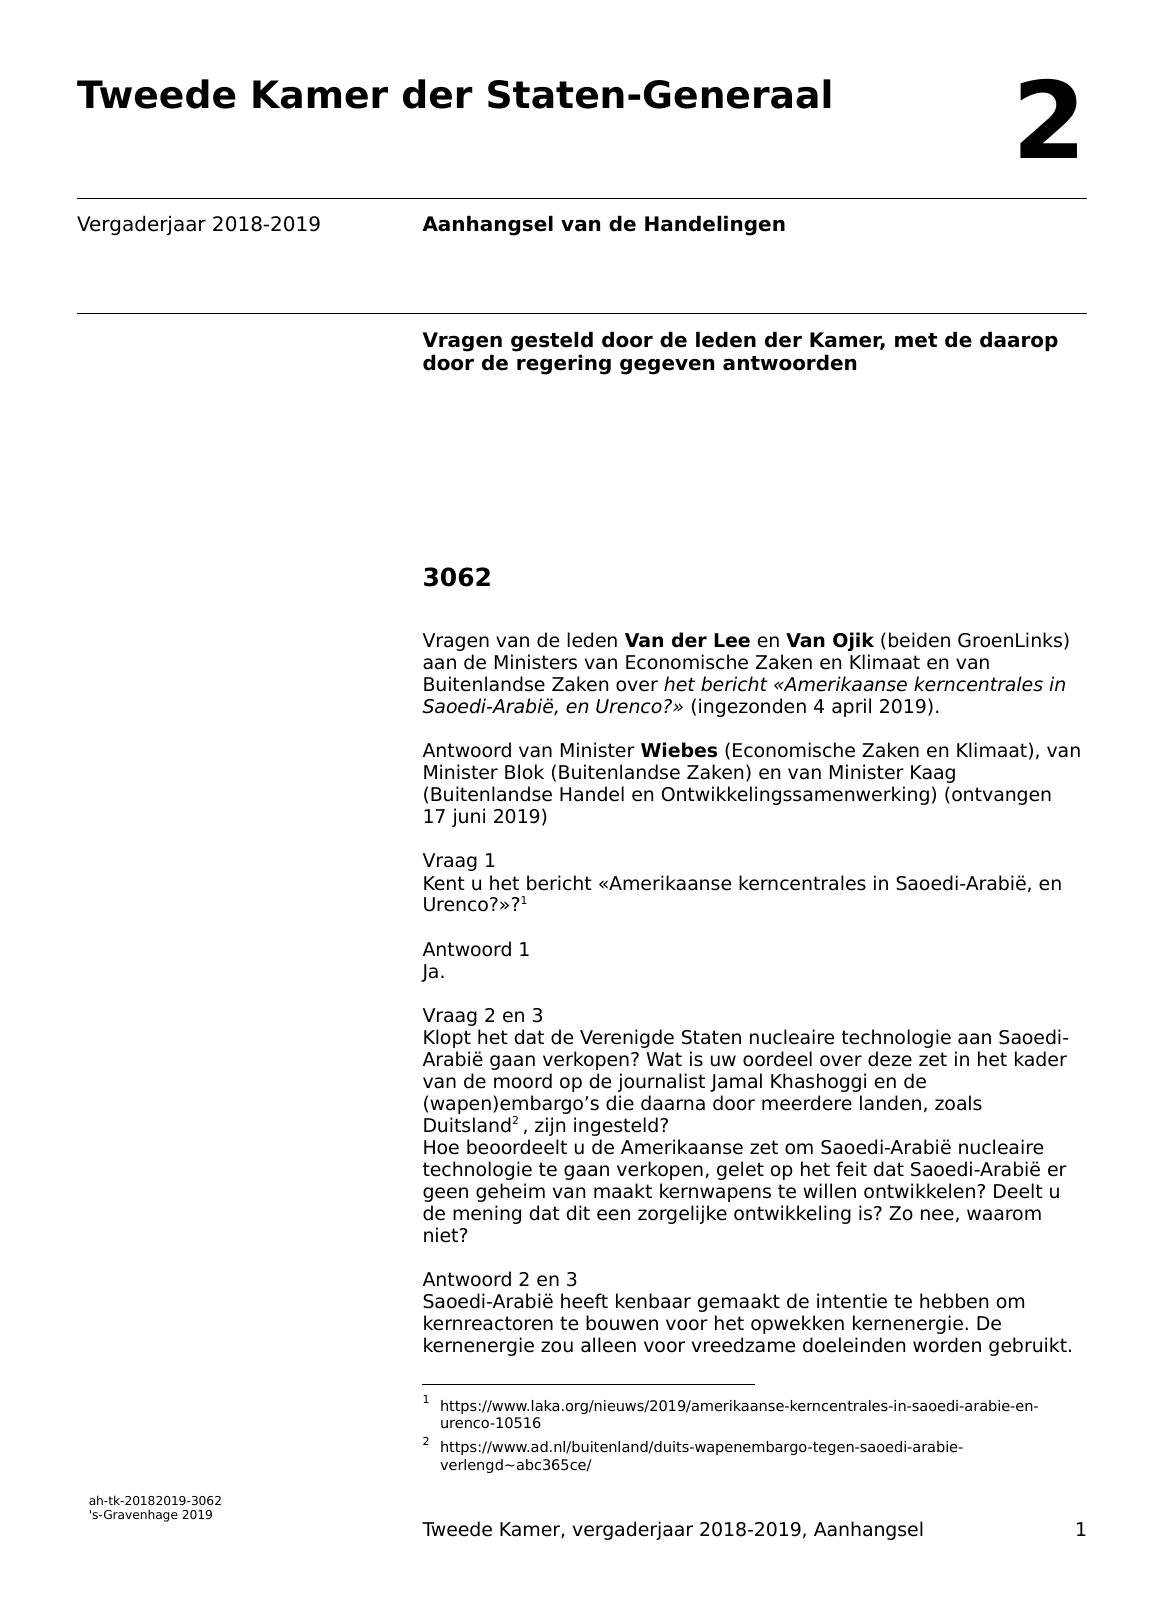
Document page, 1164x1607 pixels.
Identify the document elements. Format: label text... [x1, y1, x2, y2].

text Vraag 2 en 3 [422, 1005, 1087, 1027]
text Ja. [422, 961, 1087, 982]
text 3062 [422, 563, 1087, 592]
text Antwoord van Minister Wiebes (Economische Zaken en Klimaat), van Minister Blok (Buitenlandse Zaken) en van Minister Kaag (Buitenlandse Handel en Ontwikkelingssamenwerking) (ontvangen 17 juni 2019) [422, 740, 1087, 828]
text 's-Gravenhage 2019 [88, 1508, 323, 1522]
table_header 2 [886, 59, 1087, 198]
text Kent u het bericht «Amerikaanse kerncentrales in Saoedi-Arabië, en Urenco?»? [422, 872, 1087, 916]
text https://www.ad.nl/buitenland/duits-wapenembargo-tegen-saoedi-arabie-verlengd~abc365ce/ [422, 1435, 1087, 1474]
text https://www.laka.org/nieuws/2019/amerikaanse-kerncentrales-in-saoedi-arabie-en-urenco-10516 [422, 1393, 1087, 1432]
text Hoe beoordeelt u de Amerikaanse zet om Saoedi-Arabië nucleaire technologie te gaan verkopen, gelet op het feit dat Saoedi-Arabië er geen geheim van maakt kernwapens te willen ontwikkelen? Deelt u de mening dat dit een zorgelijke ontwikkeling is? Zo nee, waarom niet? [422, 1137, 1087, 1246]
text Saoedi-Arabië heeft kenbaar gemaakt de intentie te hebben om kernreactoren te bouwen voor het opwekken kernenergie. De kernenergie zou alleen voor vreedzame doeleinden worden gebruikt. [422, 1291, 1087, 1357]
text Antwoord 1 [422, 938, 1087, 961]
table_cell [77, 314, 422, 375]
text Klopt het dat de Verenigde Staten nucleaire technologie aan Saoedi-Arabië gaan verkopen? Wat is uw oordeel over deze zet in het kader van de moord op de journalist Jamal Khashoggi en de (wapen)embargo’s die daarna door meerdere landen, zoals Duitsland, zijn ingesteld? [422, 1027, 1087, 1137]
table_header Tweede Kamer der Staten-Generaal [77, 59, 886, 198]
text Antwoord 2 en 3 [422, 1269, 1087, 1291]
text Vraag 1 [422, 850, 1087, 872]
text Vragen van de leden Van der Lee en Van Ojik (beiden GroenLinks) aan de Ministers van Economische Zaken en Klimaat en van Buitenlandse Zaken over het bericht «Amerikaanse kerncentrales in Saoedi-Arabië, en Urenco?» (ingezonden 4 april 2019). [422, 630, 1087, 718]
text ah-tk-20182019-3062 [88, 1494, 323, 1508]
table_cell Vragen gesteld door de leden der Kamer, met de daarop door de regering gegeven antwoorden [422, 314, 1087, 375]
table_cell Vergaderjaar 2018-2019 [77, 199, 422, 313]
table_cell Aanhangsel van de Handelingen [422, 199, 1087, 313]
